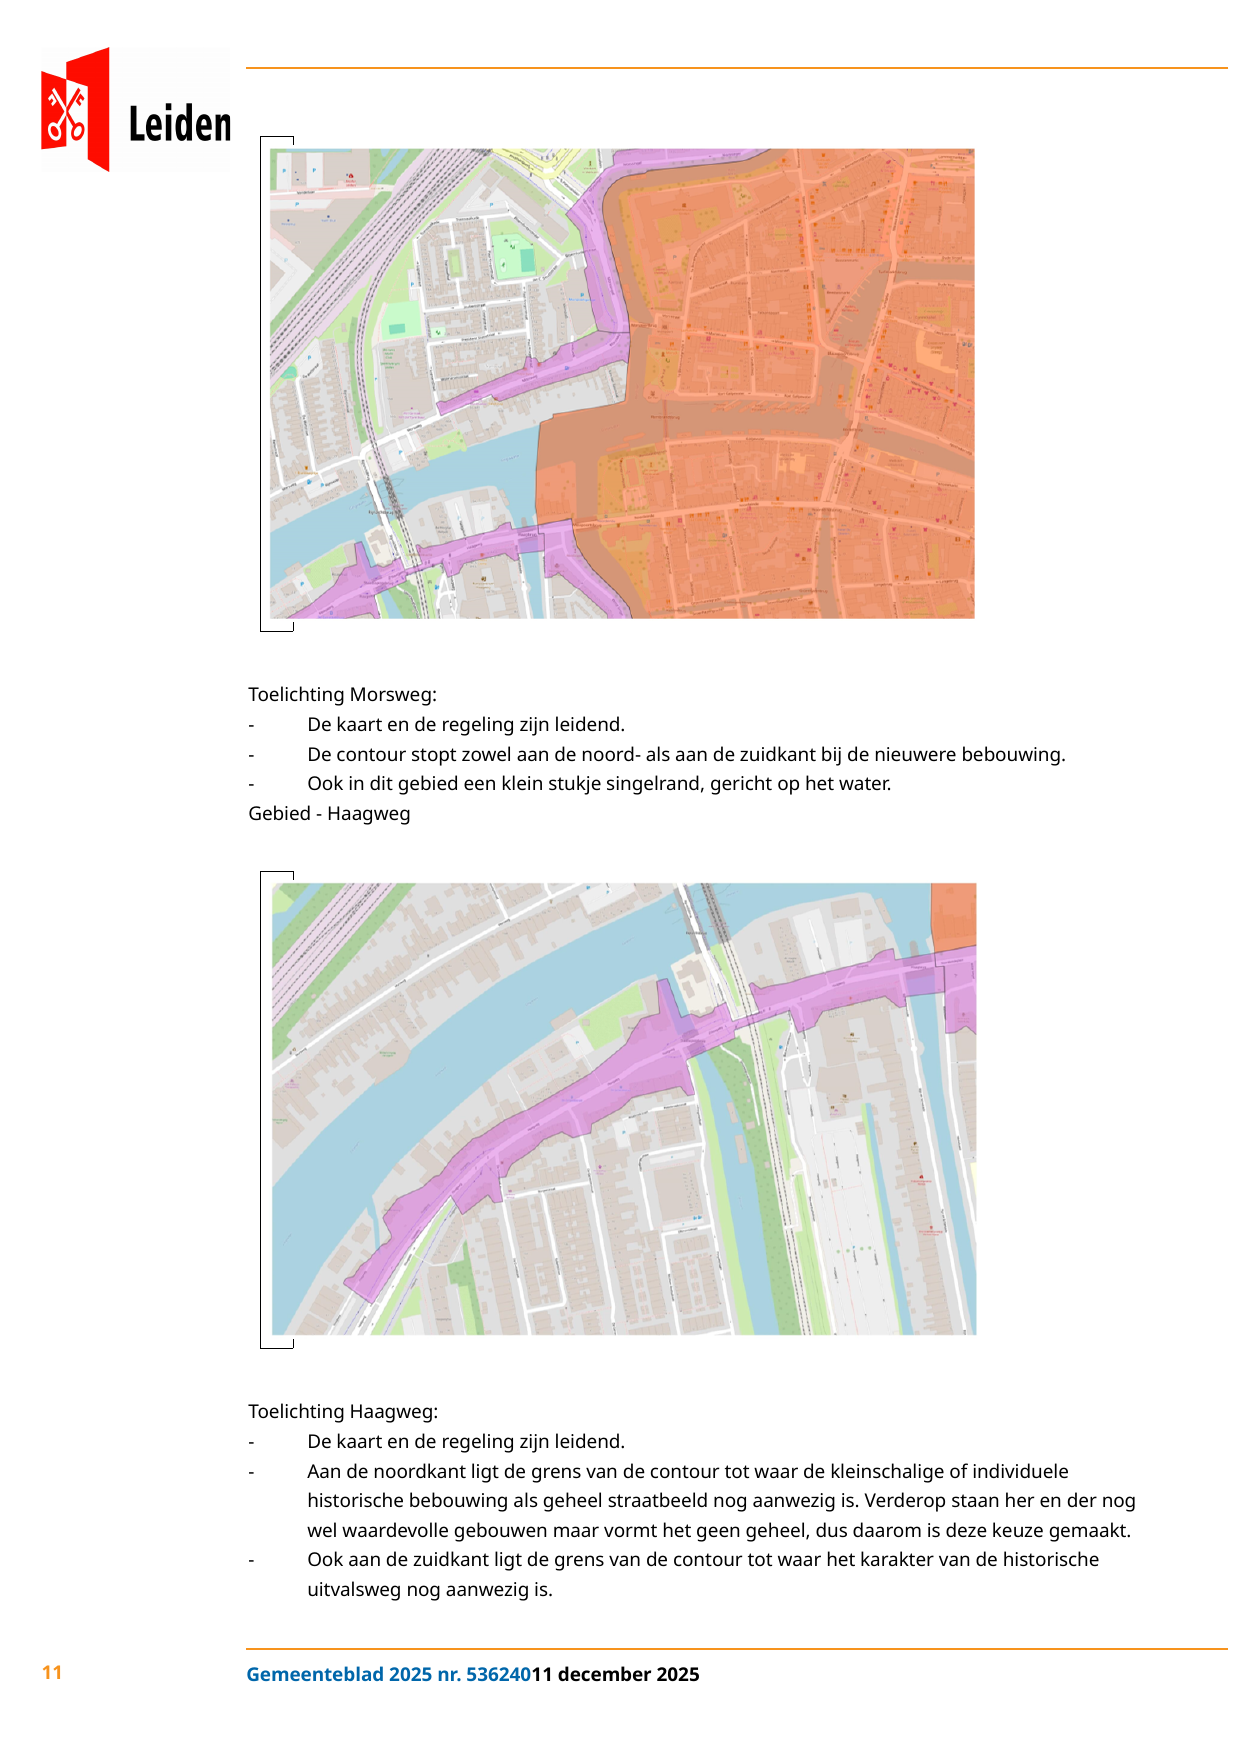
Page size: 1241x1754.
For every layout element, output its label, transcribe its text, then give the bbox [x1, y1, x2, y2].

list De contour stopt zowel aan de noord- als aan de zuidkant bij de nieuwere bebouwing. [248, 741, 1152, 767]
text Toelichting Morsweg: [248, 682, 1152, 707]
list Ook in dit gebied een klein stukje singelrand, gericht op het water. [248, 770, 1152, 796]
list Ook aan de zuidkant ligt de grens van de contour tot waar het karakter van de historische uitvalsweg nog aanwezig is. [248, 1547, 1152, 1602]
text Gebied - Haagweg [248, 800, 1152, 826]
picture [41, 47, 231, 172]
list De kaart en de regeling zijn leidend. [248, 1428, 1152, 1454]
text Toelichting Haagweg: [248, 1399, 1152, 1424]
picture [268, 145, 978, 622]
picture [268, 880, 978, 1339]
list De kaart en de regeling zijn leidend. [248, 711, 1152, 737]
list Aan de noordkant ligt de grens van de contour tot waar de kleinschalige of individuele historische bebouwing als geheel straatbeeld nog aanwezig is. Verderop staan her en der nog wel waardevolle gebouwen maar vormt het geen geheel, dus daarom is deze keuze gemaakt. [248, 1458, 1152, 1543]
